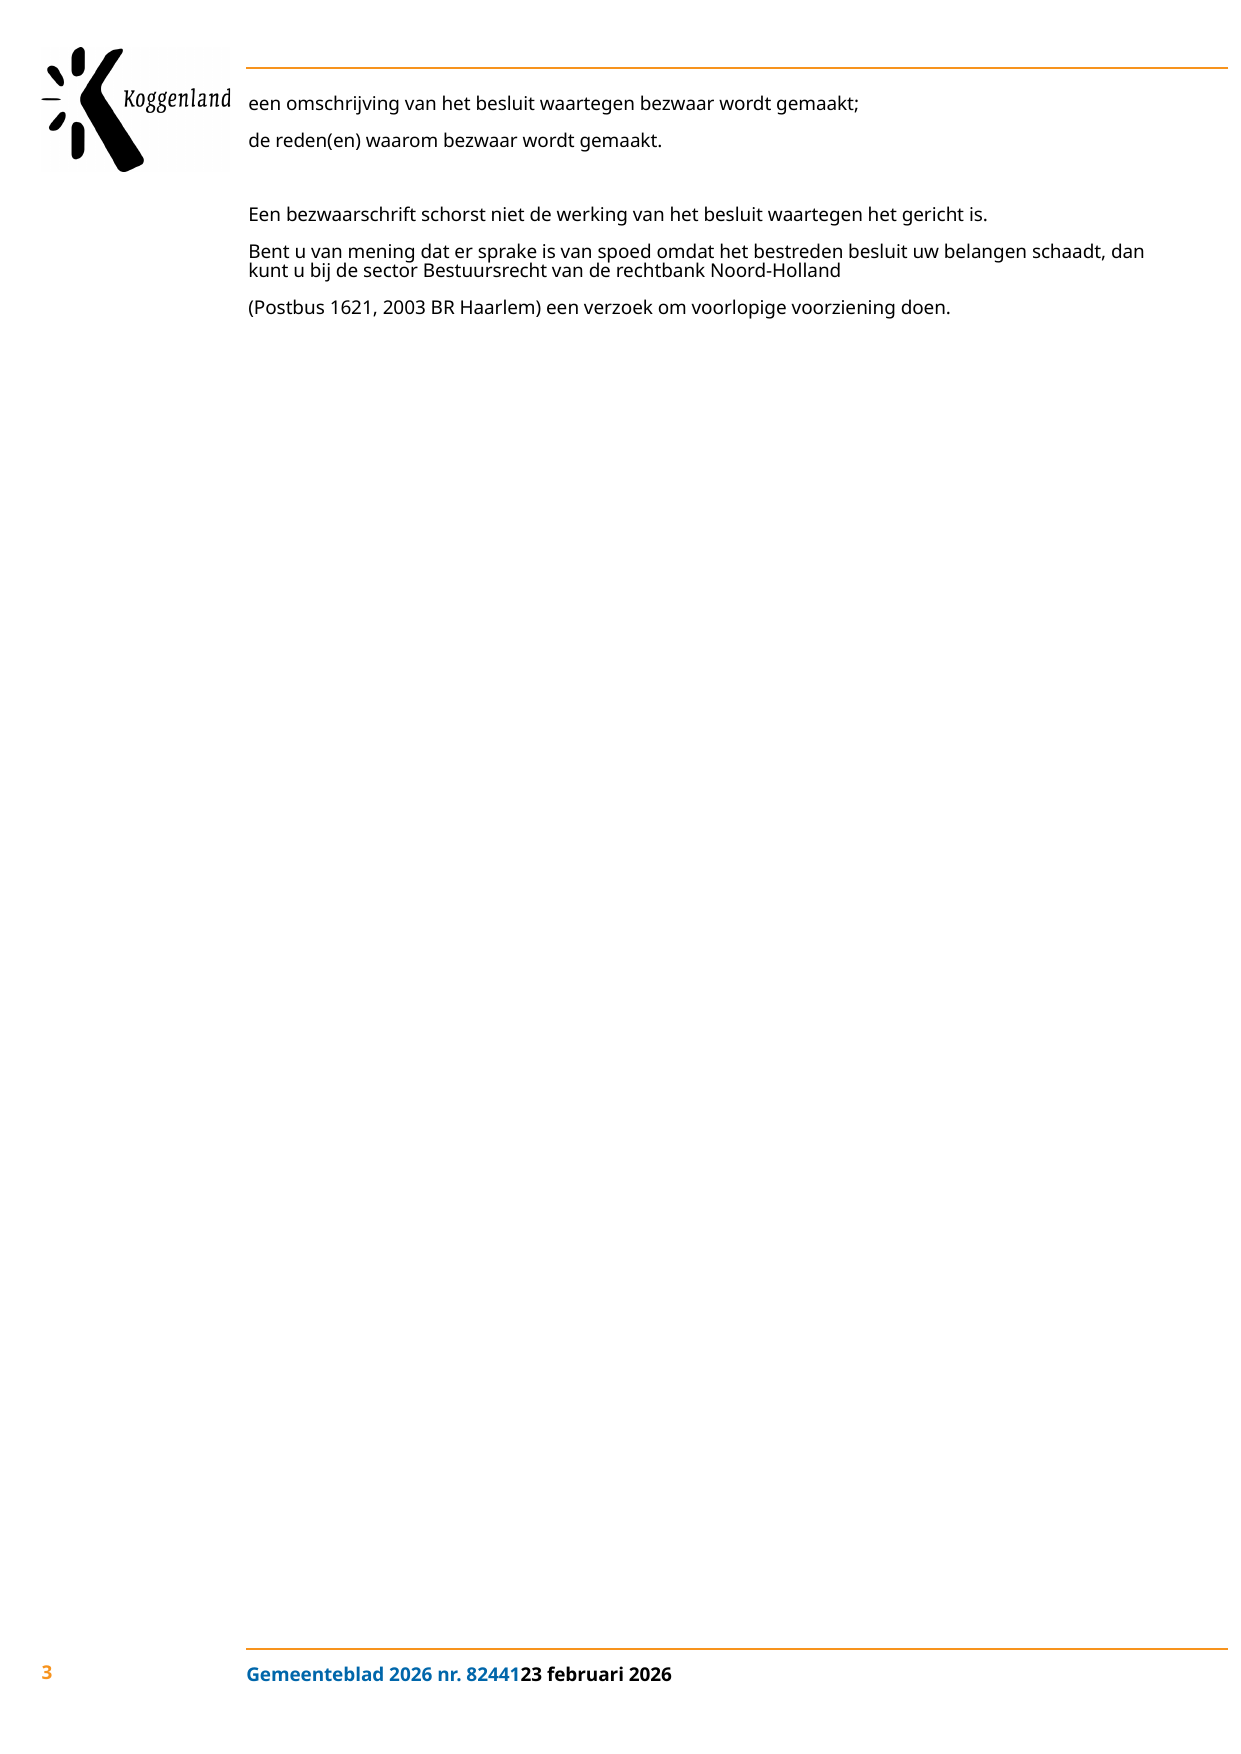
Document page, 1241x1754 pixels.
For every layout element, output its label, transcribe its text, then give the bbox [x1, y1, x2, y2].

picture [41, 47, 231, 172]
text (Postbus 1621, 2003 BR Haarlem) een verzoek om voorlopige voorziening doen. [248, 299, 1152, 318]
text de reden(en) waarom bezwaar wordt gemaakt. [248, 132, 1152, 151]
text Bent u van mening dat er sprake is van spoed omdat het bestreden besluit uw belangen schaadt, dan kunt u bij de sector Bestuursrecht van de rechtbank Noord-Holland [248, 243, 1152, 281]
text Een bezwaarschrift schorst niet de werking van het besluit waartegen het gericht is. [248, 206, 1152, 225]
text een omschrijving van het besluit waartegen bezwaar wordt gemaakt; [248, 95, 1152, 114]
